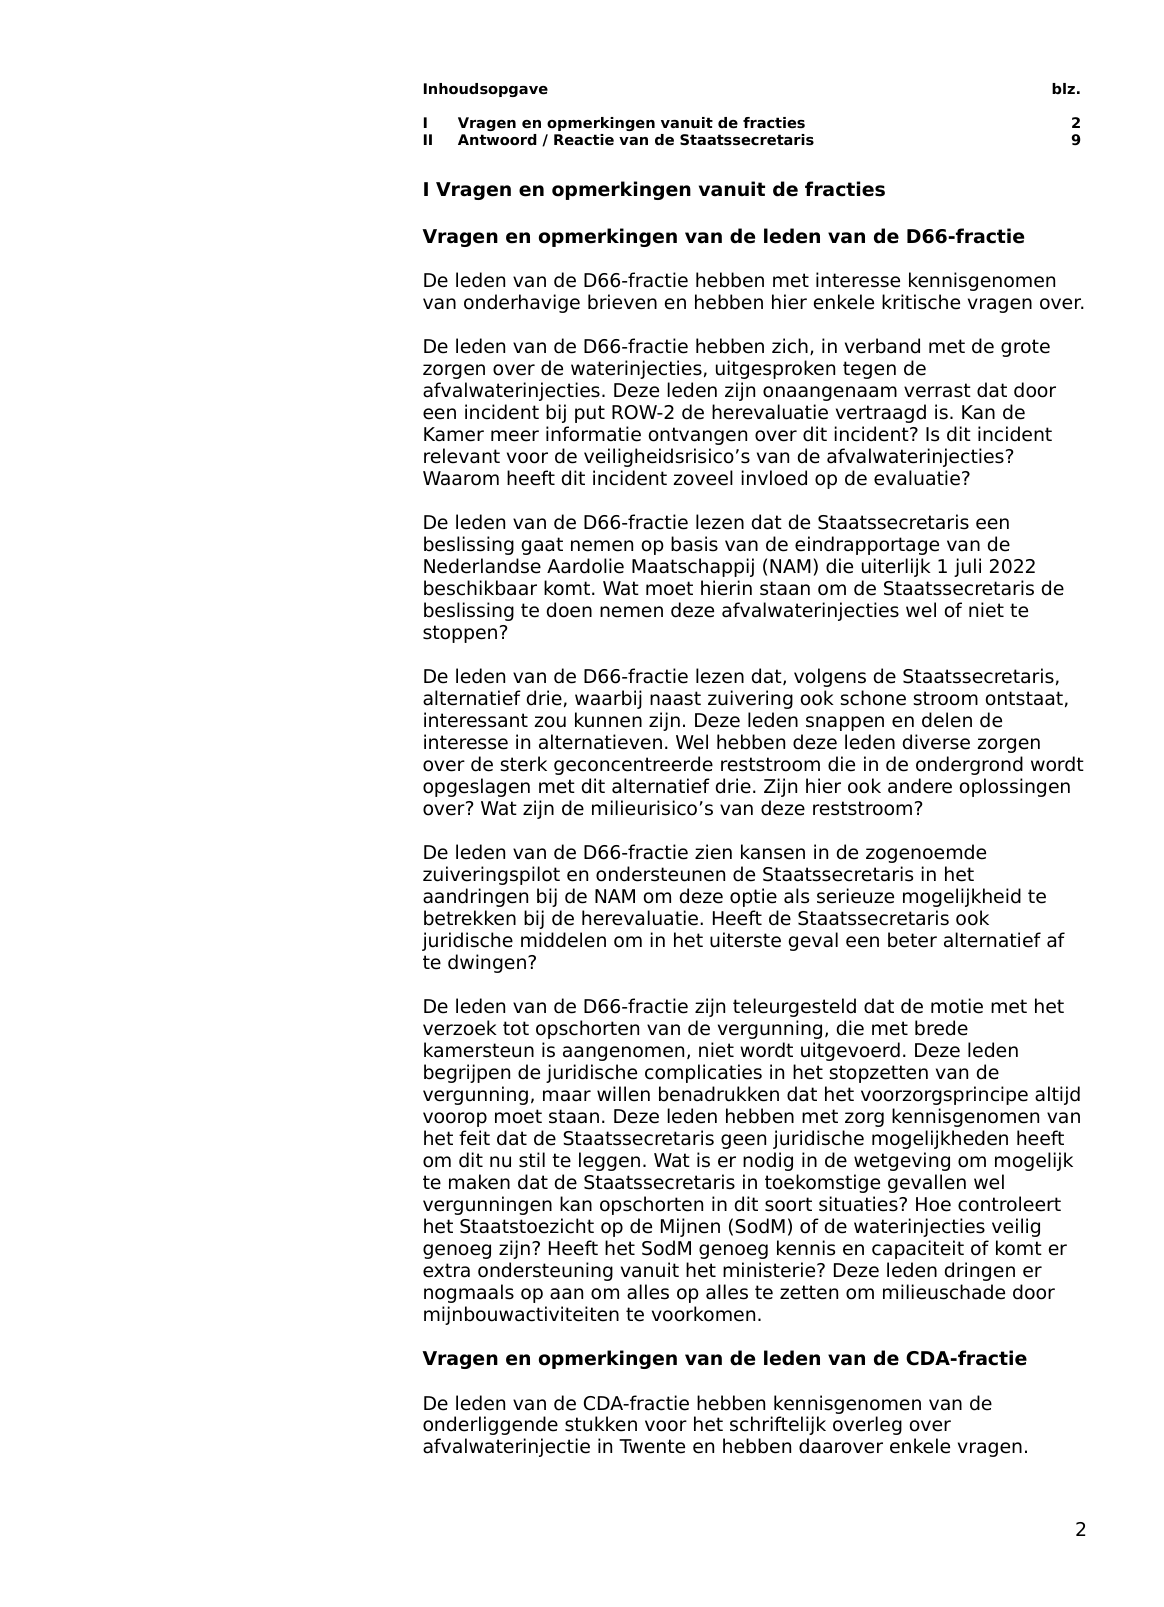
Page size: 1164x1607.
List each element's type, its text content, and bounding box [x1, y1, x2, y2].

table_cell 2 [1028, 115, 1087, 132]
text De leden van de D66-fractie zijn teleurgesteld dat de motie met het verzoek tot opschorten van de vergunning, die met brede kamersteun is aangenomen, niet wordt uitgevoerd. Deze leden begrijpen de juridische complicaties in het stopzetten van de vergunning, maar willen benadrukken dat het voorzorgsprincipe altijd voorop moet staan. Deze leden hebben met zorg kennisgenomen van het feit dat de Staatssecretaris geen juridische mogelijkheden heeft om dit nu stil te leggen. Wat is er nodig in de wetgeving om mogelijk te maken dat de Staatssecretaris in toekomstige gevallen wel vergunningen kan opschorten in dit soort situaties? Hoe controleert het Staatstoezicht op de Mijnen (SodM) of de waterinjecties veilig genoeg zijn? Heeft het SodM genoeg kennis en capaciteit of komt er extra ondersteuning vanuit het ministerie? Deze leden dringen er nogmaals op aan om alles op alles te zetten om milieuschade door mijnbouwactiviteiten te voorkomen. [422, 996, 1087, 1326]
table_cell Antwoord / Reactie van de Staatssecretaris [452, 132, 1028, 149]
text De leden van de D66-fractie zien kansen in de zogenoemde zuiveringspilot en ondersteunen de Staatssecretaris in het aandringen bij de NAM om deze optie als serieuze mogelijkheid te betrekken bij de herevaluatie. Heeft de Staatssecretaris ook juridische middelen om in het uiterste geval een beter alternatief af te dwingen? [422, 842, 1087, 974]
table_cell 9 [1028, 132, 1087, 149]
subtitle Vragen en opmerkingen van de leden van de D66-fractie [422, 226, 1087, 248]
table_cell [422, 98, 452, 115]
text De leden van de D66-fractie hebben met interesse kennisgenomen van onderhavige brieven en hebben hier enkele kritische vragen over. [422, 270, 1087, 314]
text De leden van de D66-fractie hebben zich, in verband met de grote zorgen over de waterinjecties, uitgesproken tegen de afvalwaterinjecties. Deze leden zijn onaangenaam verrast dat door een incident bij put ROW-2 de herevaluatie vertraagd is. Kan de Kamer meer informatie ontvangen over dit incident? Is dit incident relevant voor de veiligheidsrisico’s van de afvalwaterinjecties? Waarom heeft dit incident zoveel invloed op de evaluatie? [422, 336, 1087, 490]
text De leden van de CDA-fractie hebben kennisgenomen van de onderliggende stukken voor het schriftelijk overleg over afvalwaterinjectie in Twente en hebben daarover enkele vragen. [422, 1392, 1087, 1458]
table_header blz. [1028, 81, 1087, 98]
table_cell II [422, 132, 452, 149]
subtitle Vragen en opmerkingen van de leden van de CDA-fractie [422, 1348, 1087, 1370]
table_cell Vragen en opmerkingen vanuit de fracties [452, 115, 1028, 132]
table_cell [1028, 98, 1087, 115]
table_cell [452, 98, 1028, 115]
text De leden van de D66-fractie lezen dat de Staatssecretaris een beslissing gaat nemen op basis van de eindrapportage van de Nederlandse Aardolie Maatschappij (NAM) die uiterlijk 1 juli 2022 beschikbaar komt. Wat moet hierin staan om de Staatssecretaris de beslissing te doen nemen deze afvalwaterinjecties wel of niet te stoppen? [422, 512, 1087, 644]
table_header Inhoudsopgave [422, 81, 1028, 98]
text De leden van de D66-fractie lezen dat, volgens de Staatssecretaris, alternatief drie, waarbij naast zuivering ook schone stroom ontstaat, interessant zou kunnen zijn. Deze leden snappen en delen de interesse in alternatieven. Wel hebben deze leden diverse zorgen over de sterk geconcentreerde reststroom die in de ondergrond wordt opgeslagen met dit alternatief drie. Zijn hier ook andere oplossingen over? Wat zijn de milieurisico’s van deze reststroom? [422, 666, 1087, 820]
table_cell I [422, 115, 452, 132]
subtitle I Vragen en opmerkingen vanuit de fracties [422, 179, 1087, 201]
